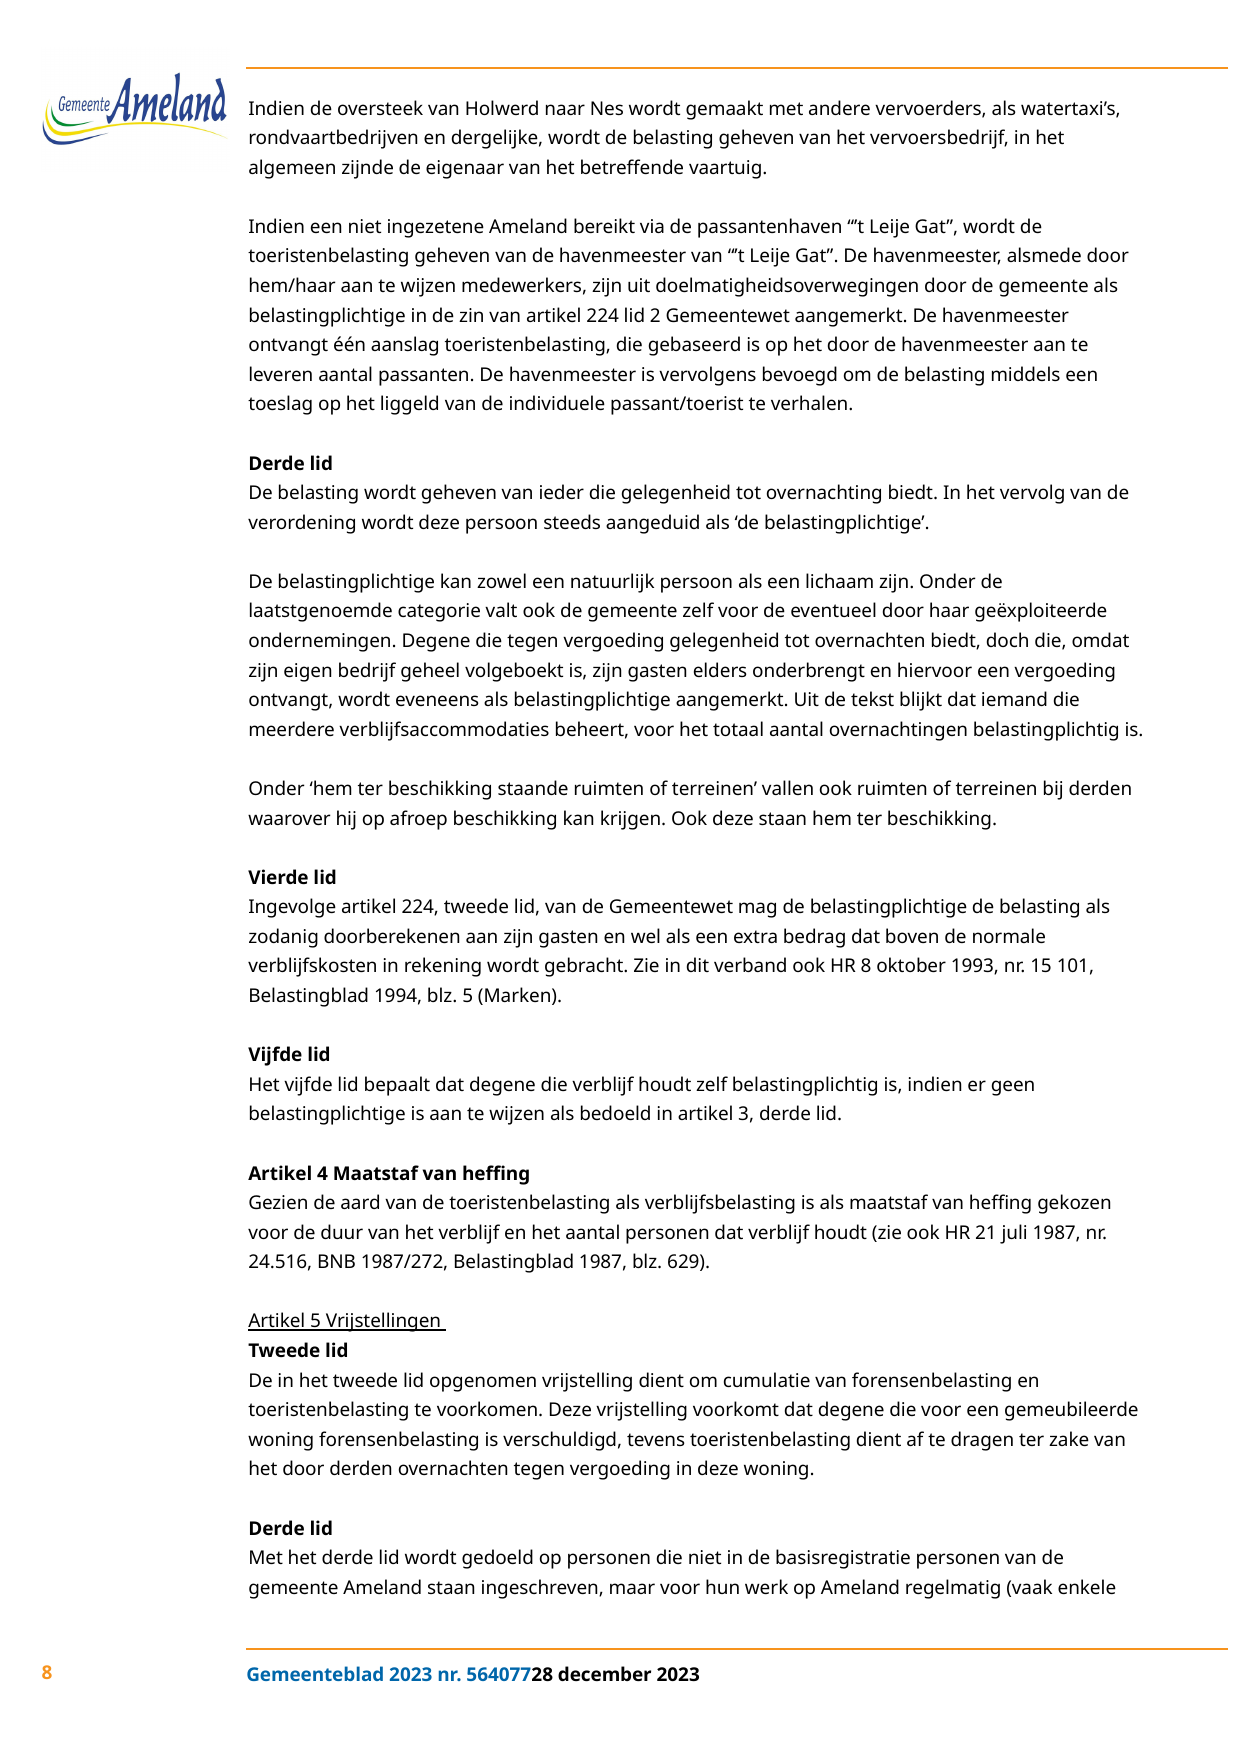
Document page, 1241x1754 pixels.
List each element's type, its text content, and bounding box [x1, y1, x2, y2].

text Het vijfde lid bepaalt dat degene die verblijf houdt zelf belastingplichtig is, indien er geen belastingplichtige is aan te wijzen als bedoeld in artikel 3, derde lid. [248, 1071, 1152, 1126]
picture [41, 47, 231, 172]
text De belastingplichtige kan zowel een natuurlijk persoon als een lichaam zijn. Onder de laatstgenoemde categorie valt ook de gemeente zelf voor de eventueel door haar geëxploiteerde ondernemingen. Degene die tegen vergoeding gelegenheid tot overnachten biedt, doch die, omdat zijn eigen bedrijf geheel volgeboekt is, zijn gasten elders onderbrengt en hiervoor een vergoeding ontvangt, wordt eveneens als belastingplichtige aangemerkt. Uit de tekst blijkt dat iemand die meerdere verblijfsaccommodaties beheert, voor het totaal aantal overnachtingen belastingplichtig is. [248, 568, 1152, 742]
text Vijfde lid [248, 1041, 1152, 1067]
text Artikel 5 Vrijstellingen [248, 1308, 1152, 1333]
text Indien de oversteek van Holwerd naar Nes wordt gemaakt met andere vervoerders, als watertaxi’s, rondvaartbedrijven en dergelijke, wordt de belasting geheven van het vervoersbedrijf, in het algemeen zijnde de eigenaar van het betreffende vaartuig. [248, 95, 1152, 180]
text Indien een niet ingezetene Ameland bereikt via de passantenhaven “’t Leije Gat”, wordt de toeristenbelasting geheven van de havenmeester van “’t Leije Gat”. De havenmeester, alsmede door hem/haar aan te wijzen medewerkers, zijn uit doelmatigheidsoverwegingen door de gemeente als belastingplichtige in de zin van artikel 224 lid 2 Gemeentewet aangemerkt. De havenmeester ontvangt één aanslag toeristenbelasting, die gebaseerd is op het door de havenmeester aan te leveren aantal passanten. De havenmeester is vervolgens bevoegd om de belasting middels een toeslag op het liggeld van de individuele passant/toerist te verhalen. [248, 213, 1152, 416]
text De in het tweede lid opgenomen vrijstelling dient om cumulatie van forensenbelasting en toeristenbelasting te voorkomen. Deze vrijstelling voorkomt dat degene die voor een gemeubileerde woning forensenbelasting is verschuldigd, tevens toeristenbelasting dient af te dragen ter zake van het door derden overnachten tegen vergoeding in deze woning. [248, 1367, 1152, 1481]
text Vierde lid [248, 864, 1152, 890]
text Gezien de aard van de toeristenbelasting als verblijfsbelasting is als maatstaf van heffing gekozen voor de duur van het verblijf en het aantal personen dat verblijf houdt (zie ook HR 21 juli 1987, nr. 24.516, BNB 1987/272, Belastingblad 1987, blz. 629). [248, 1189, 1152, 1274]
text De belasting wordt geheven van ieder die gelegenheid tot overnachting biedt. In het vervolg van de verordening wordt deze persoon steeds aangeduid als ‘de belastingplichtige’. [248, 479, 1152, 535]
text Derde lid [248, 1515, 1152, 1541]
text Onder ‘hem ter beschikking staande ruimten of terreinen’ vallen ook ruimten of terreinen bij derden waarover hij op afroep beschikking kan krijgen. Ook deze staan hem ter beschikking. [248, 775, 1152, 831]
text Artikel 4 Maatstaf van heffing [248, 1160, 1152, 1186]
text Ingevolge artikel 224, tweede lid, van de Gemeentewet mag de belastingplichtige de belasting als zodanig doorberekenen aan zijn gasten en wel als een extra bedrag dat boven de normale verblijfskosten in rekening wordt gebracht. Zie in dit verband ook HR 8 oktober 1993, nr. 15 101, Belastingblad 1994, blz. 5 (Marken). [248, 893, 1152, 1008]
text Tweede lid [248, 1337, 1152, 1363]
text Derde lid [248, 450, 1152, 476]
text Met het derde lid wordt gedoeld op personen die niet in de basisregistratie personen van de gemeente Ameland staan ingeschreven, maar voor hun werk op Ameland regelmatig (vaak enkele [248, 1544, 1152, 1600]
